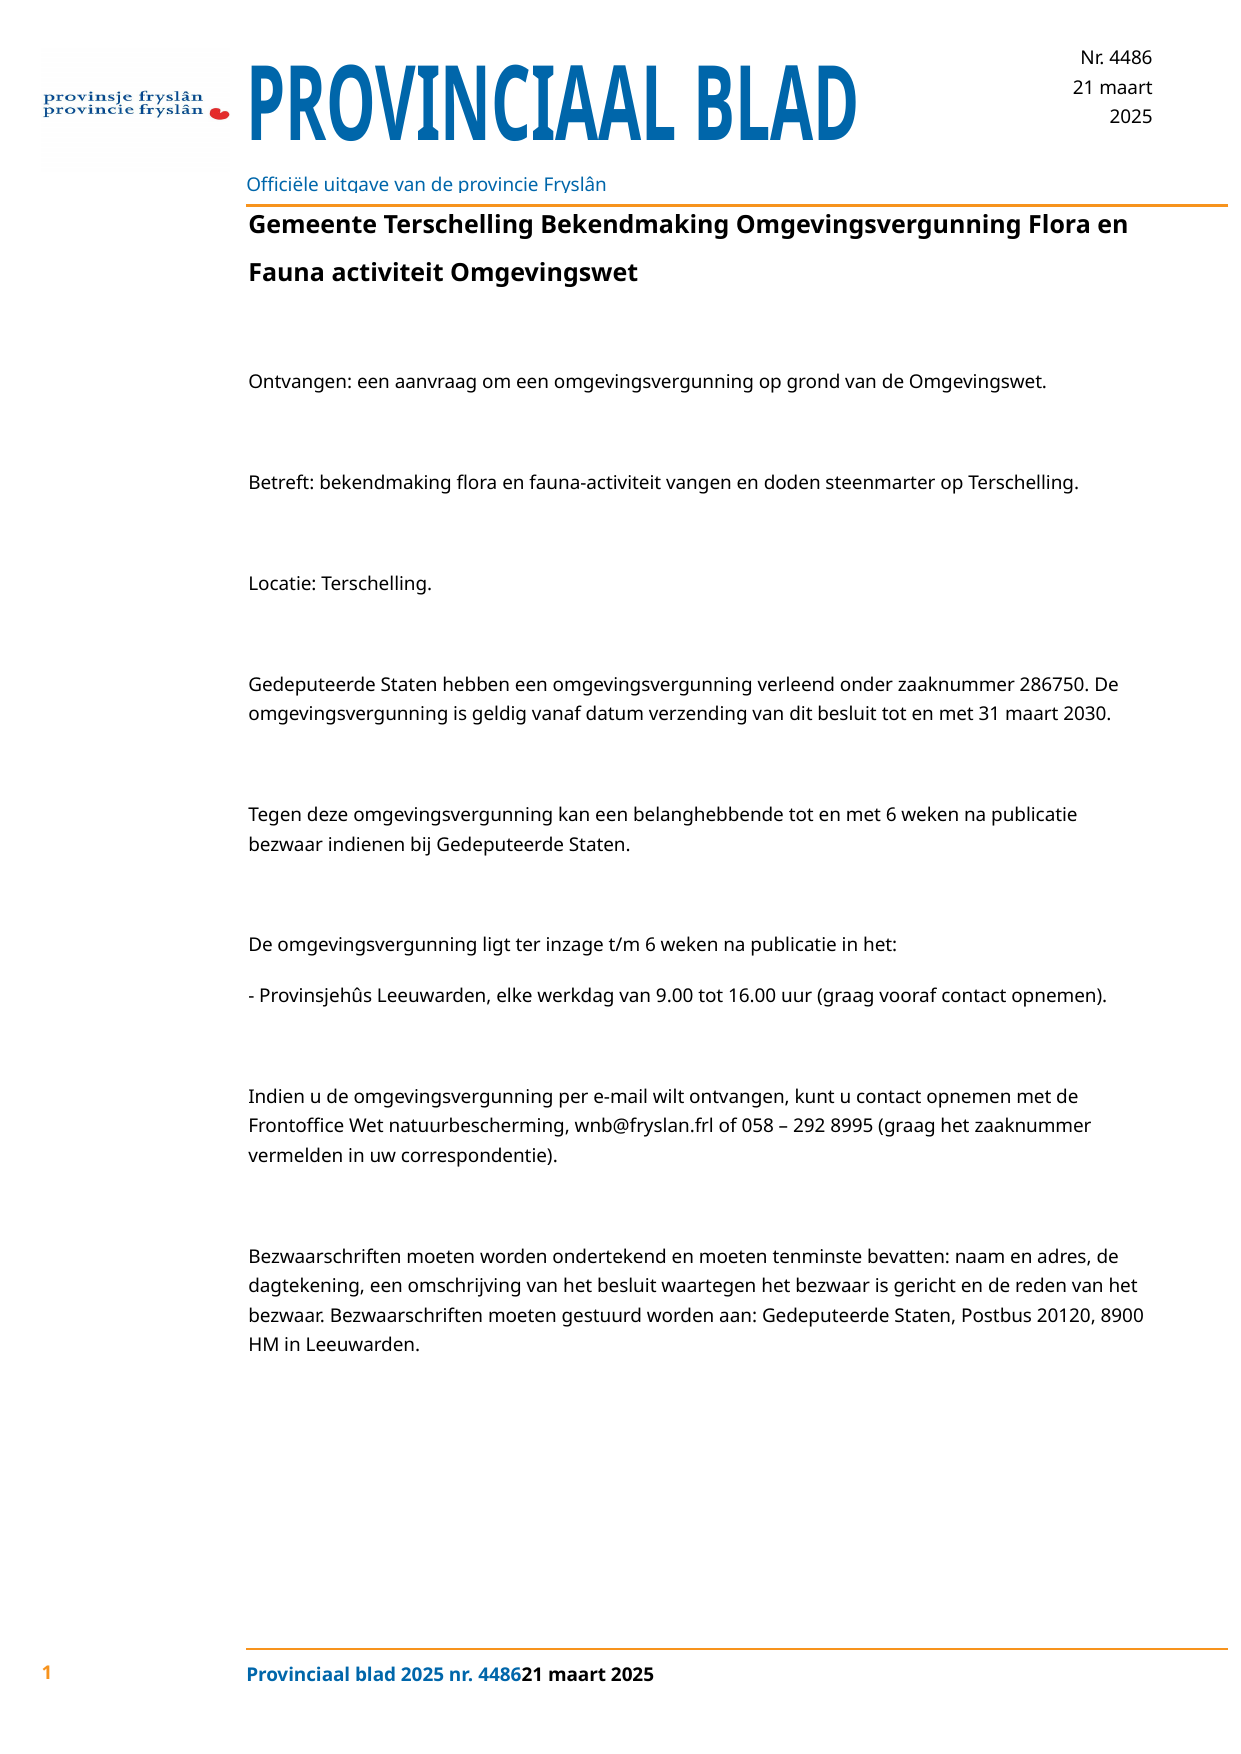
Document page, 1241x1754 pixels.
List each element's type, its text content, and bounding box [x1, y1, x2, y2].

text De omgevingsvergunning ligt ter inzage t/m 6 weken na publicatie in het: [248, 932, 1152, 957]
text Gemeente Terschelling Bekendmaking Omgevingsvergunning Flora en Fauna activiteit Omgevingswet [248, 207, 1152, 288]
text Betreft: bekendmaking flora en fauna-activiteit vangen en doden steenmarter op Terschelling. [248, 469, 1152, 495]
text Gedeputeerde Staten hebben een omgevingsvergunning verleend onder zaaknummer 286750. De omgevingsvergunning is geldig vanaf datum verzending van dit besluit tot en met 31 maart 2030. [248, 671, 1152, 726]
text - Provinsjehûs Leeuwarden, elke werkdag van 9.00 tot 16.00 uur (graag vooraf contact opnemen). [248, 982, 1152, 1008]
text Indien u de omgevingsvergunning per e-mail wilt ontvangen, kunt u contact opnemen met de Frontoffice Wet natuurbescherming, wnb@fryslan.frl of 058 – 292 8995 (graag het zaaknummer vermelden in uw correspondentie). [248, 1083, 1152, 1168]
text Bezwaarschriften moeten worden ondertekend en moeten tenminste bevatten: naam en adres, de dagtekening, een omschrijving van het besluit waartegen het bezwaar is gericht en de reden van het bezwaar. Bezwaarschriften moeten gestuurd worden aan: Gedeputeerde Staten, Postbus 20120, 8900 HM in Leeuwarden. [248, 1243, 1152, 1357]
text Locatie: Terschelling. [248, 570, 1152, 596]
picture [41, 47, 231, 172]
text Tegen deze omgevingsvergunning kan een belanghebbende tot en met 6 weken na publicatie bezwaar indienen bij Gedeputeerde Staten. [248, 801, 1152, 857]
text Ontvangen: een aanvraag om een omgevingsvergunning op grond van de Omgevingswet. [248, 368, 1152, 394]
